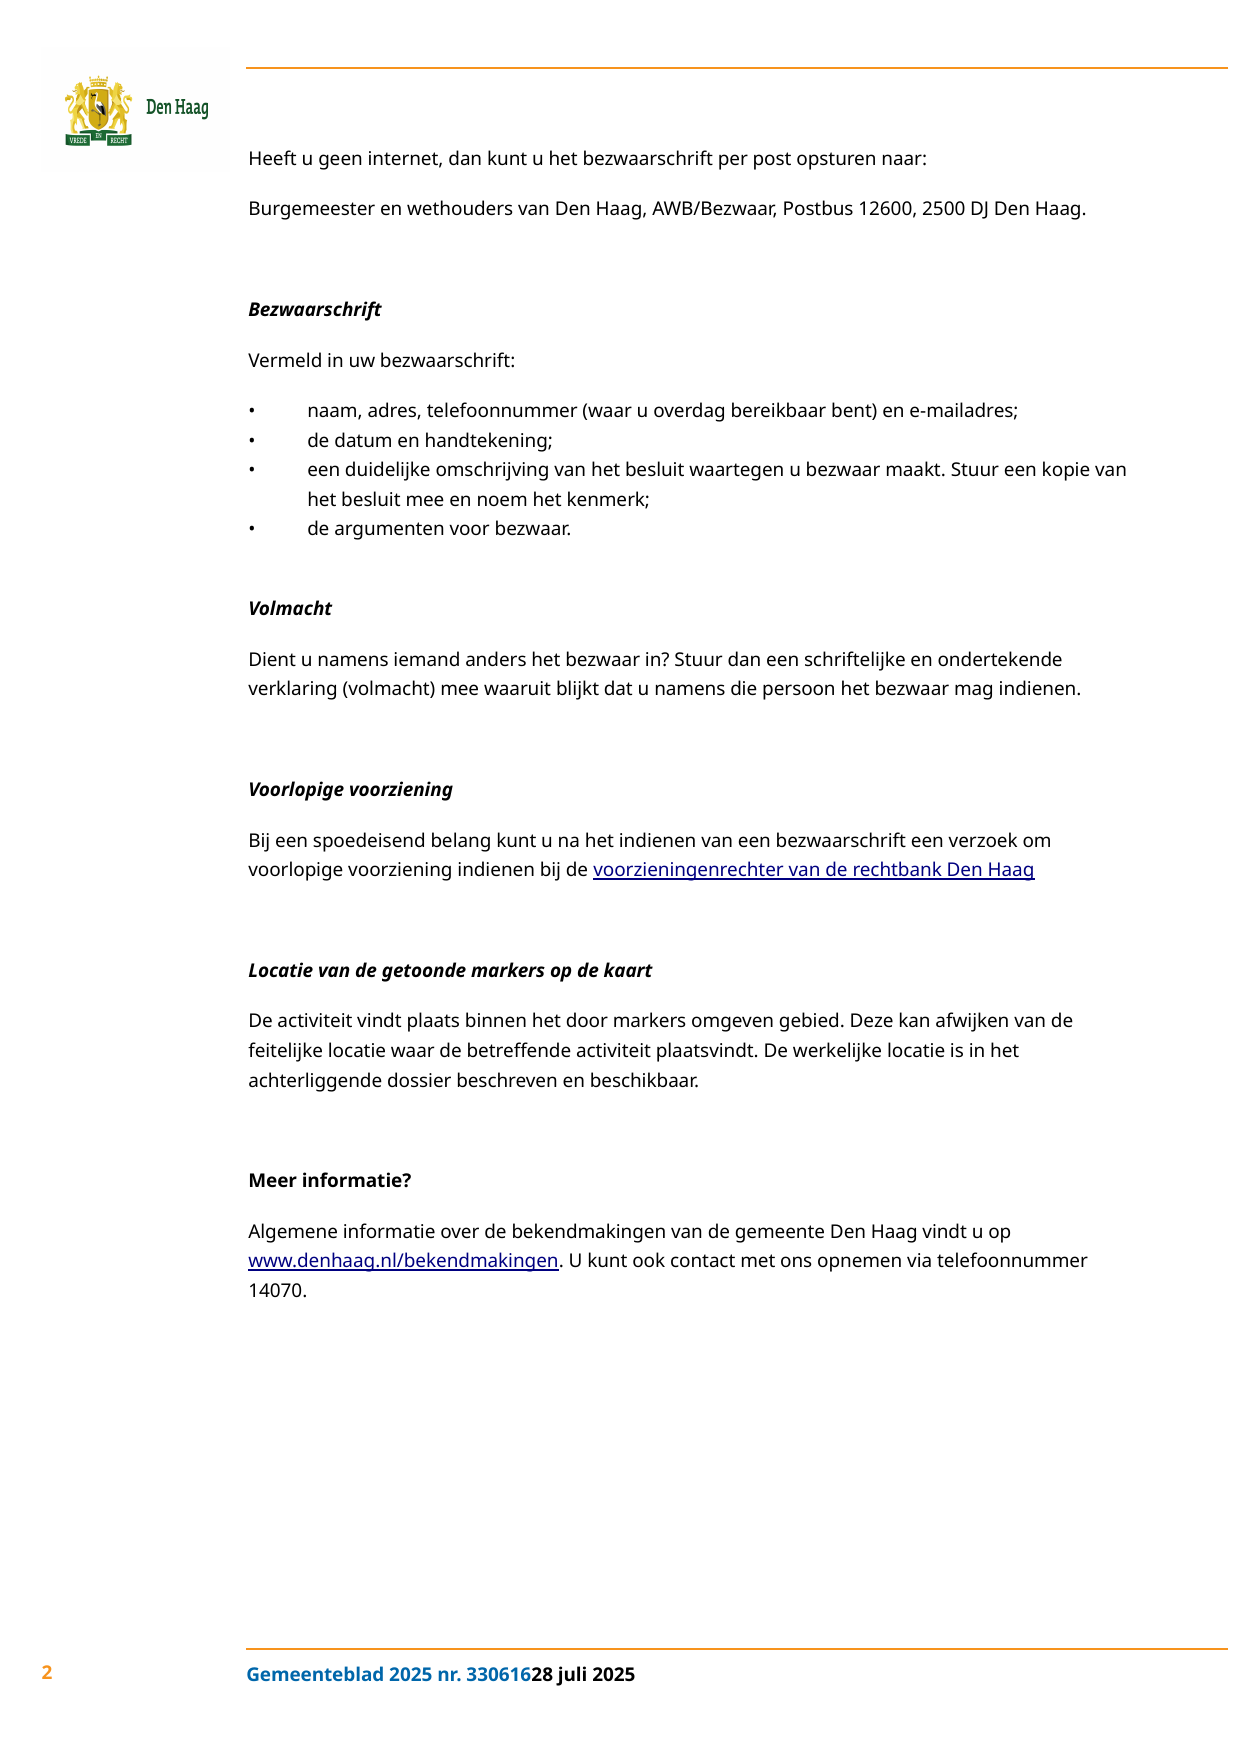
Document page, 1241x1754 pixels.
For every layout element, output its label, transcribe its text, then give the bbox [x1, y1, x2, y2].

text Voorlopige voorziening [248, 776, 1152, 802]
text Dient u namens iemand anders het bezwaar in? Stuur dan een schriftelijke en ondertekende verklaring (volmacht) mee waaruit blijkt dat u namens die persoon het bezwaar mag indienen. [248, 646, 1152, 701]
list een duidelijke omschrijving van het besluit waartegen u bezwaar maakt. Stuur een kopie van het besluit mee en noem het kenmerk; [248, 456, 1152, 512]
list de argumenten voor bezwaar. [248, 516, 1152, 541]
text Meer informatie? [248, 1168, 1152, 1193]
text Algemene informatie over de bekendmakingen van de gemeente Den Haag vindt u op www.denhaag.nl/bekendmakingen. U kunt ook contact met ons opnemen via telefoonnummer 14070. [248, 1218, 1152, 1303]
picture [41, 47, 231, 172]
text Vermeld in uw bezwaarschrift: [248, 347, 1152, 373]
text Bezwaarschrift [248, 296, 1152, 322]
text De activiteit vindt plaats binnen het door markers omgeven gebied. Deze kan afwijken van de feitelijke locatie waar de betreffende activiteit plaatsvindt. De werkelijke locatie is in het achterliggende dossier beschreven en beschikbaar. [248, 1008, 1152, 1093]
text Bij een spoedeisend belang kunt u na het indienen van een bezwaarschrift een verzoek om voorlopige voorziening indienen bij de voorzieningenrechter van de rechtbank Den Haag [248, 827, 1152, 882]
list naam, adres, telefoonnummer (waar u overdag bereikbaar bent) en e-mailadres; [248, 397, 1152, 423]
list de datum en handtekening; [248, 427, 1152, 453]
text Volmacht [248, 596, 1152, 621]
text Heeft u geen internet, dan kunt u het bezwaarschrift per post opsturen naar: [248, 145, 1152, 171]
text Burgemeester en wethouders van Den Haag, AWB/Bezwaar, Postbus 12600, 2500 DJ Den Haag. [248, 196, 1152, 221]
text Locatie van de getoonde markers op de kaart [248, 957, 1152, 983]
